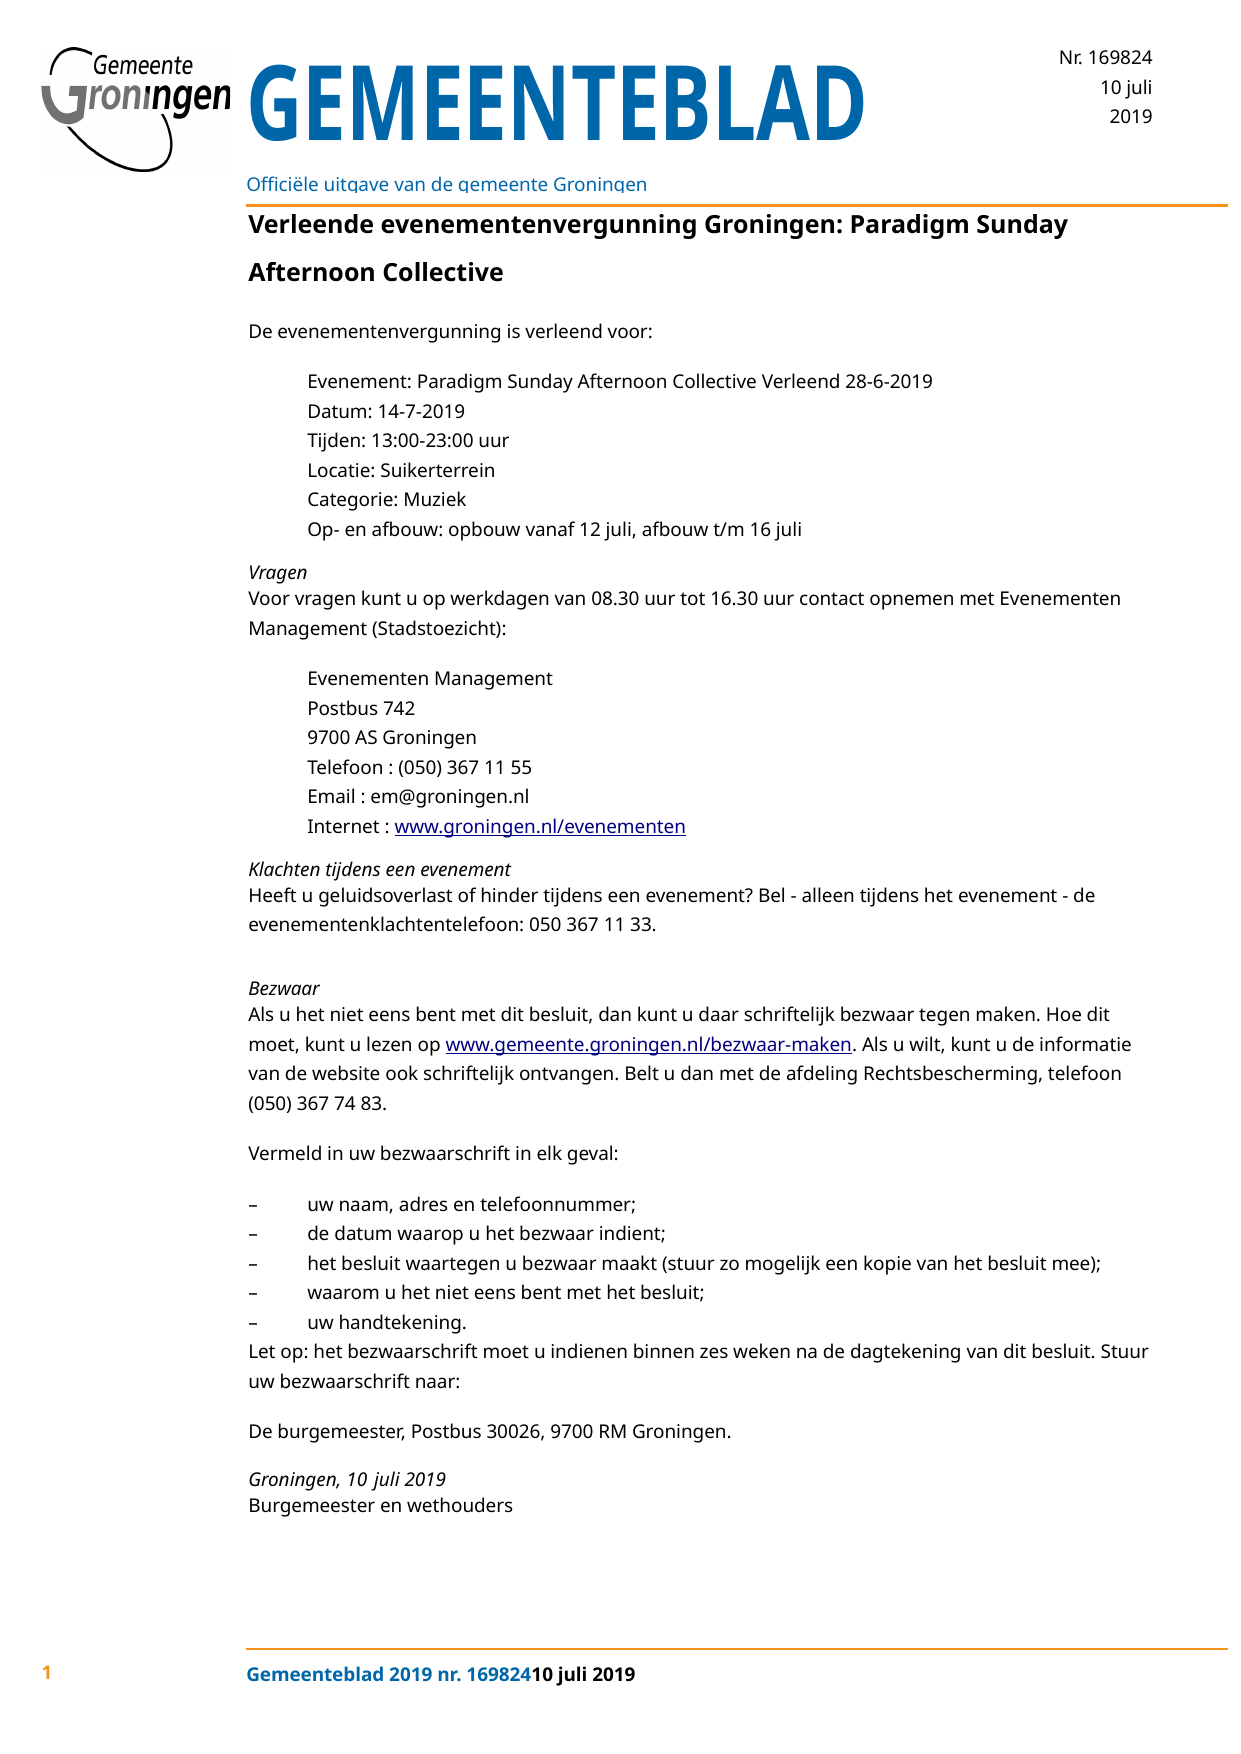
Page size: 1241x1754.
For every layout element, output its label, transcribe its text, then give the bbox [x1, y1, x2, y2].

text Vermeld in uw bezwaarschrift in elk geval: [248, 1140, 1152, 1166]
list Evenement: Paradigm Sunday Afternoon Collective Verleend 28-6-2019 [248, 368, 1152, 394]
list uw handtekening. [248, 1309, 1152, 1335]
text Bezwaar [248, 975, 1152, 1001]
text Verleende evenementenvergunning Groningen: Paradigm Sunday Afternoon Collective [248, 207, 1152, 288]
list Telefoon : (050) 367 11 55 [248, 754, 1152, 779]
text De burgemeester, Postbus 30026, 9700 RM Groningen. [248, 1419, 1152, 1444]
list Postbus 742 [248, 695, 1152, 720]
list 9700 AS Groningen [248, 724, 1152, 750]
list Locatie: Suikerterrein [248, 457, 1152, 483]
list Datum: 14-7-2019 [248, 398, 1152, 424]
list Email : em@groningen.nl [248, 783, 1152, 809]
list Op- en afbouw: opbouw vanaf 12 juli, afbouw t/m 16 juli [248, 516, 1152, 542]
list Internet : www.groningen.nl/evenementen [248, 813, 1152, 839]
text Vragen [248, 559, 1152, 585]
text Voor vragen kunt u op werkdagen van 08.30 uur tot 16.30 uur contact opnemen met Evenementen Management (Stadstoezicht): [248, 585, 1152, 640]
list het besluit waartegen u bezwaar maakt (stuur zo mogelijk een kopie van het besluit mee); [248, 1250, 1152, 1276]
list uw naam, adres en telefoonnummer; [248, 1191, 1152, 1216]
list Tijden: 13:00-23:00 uur [248, 427, 1152, 453]
text Burgemeester en wethouders [248, 1492, 1152, 1518]
picture [41, 47, 231, 172]
list Categorie: Muziek [248, 487, 1152, 512]
text Groningen, 10 juli 2019 [248, 1466, 1152, 1492]
text Als u het niet eens bent met dit besluit, dan kunt u daar schriftelijk bezwaar tegen maken. Hoe dit moet, kunt u lezen op www.gemeente.groningen.nl/bezwaar-maken. Als u wilt, kunt u de informatie van de website ook schriftelijk ontvangen. Belt u dan met de afdeling Rechtsbescherming, telefoon (050) 367 74 83. [248, 1001, 1152, 1116]
text Klachten tijdens een evenement [248, 856, 1152, 882]
text Heeft u geluidsoverlast of hinder tijdens een evenement? Bel - alleen tijdens het evenement - de evenementenklachtentelefoon: 050 367 11 33. [248, 882, 1152, 937]
list Evenementen Management [248, 665, 1152, 691]
list de datum waarop u het bezwaar indient; [248, 1220, 1152, 1246]
text Let op: het bezwaarschrift moet u indienen binnen zes weken na de dagtekening van dit besluit. Stuur uw bezwaarschrift naar: [248, 1339, 1152, 1394]
text De evenementenvergunning is verleend voor: [248, 318, 1152, 344]
list waarom u het niet eens bent met het besluit; [248, 1279, 1152, 1305]
